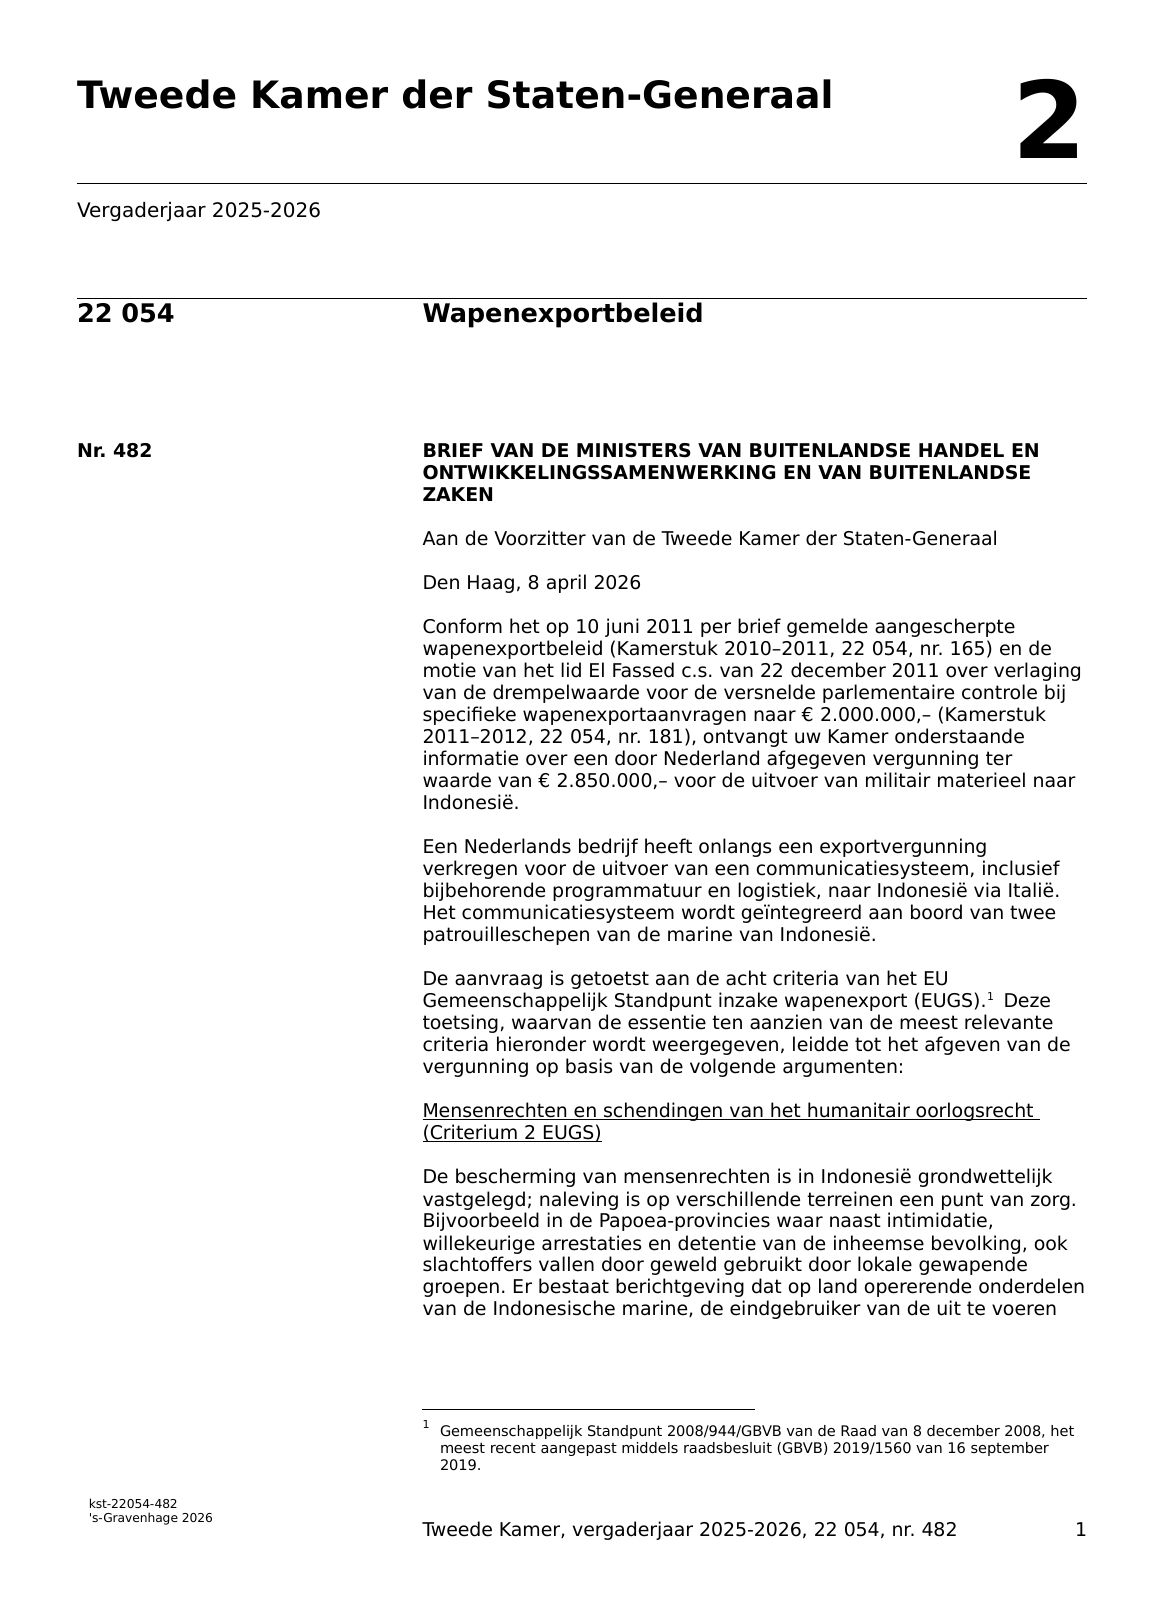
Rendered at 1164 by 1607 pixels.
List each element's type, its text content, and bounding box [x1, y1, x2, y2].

text De aanvraag is getoetst aan de acht criteria van het EU Gemeenschappelijk Standpunt inzake wapenexport (EUGS). Deze toetsing, waarvan de essentie ten aanzien van de meest relevante criteria hieronder wordt weergegeven, leidde tot het afgeven van de vergunning op basis van de volgende argumenten: [422, 968, 1087, 1078]
text 's-Gravenhage 2026 [88, 1511, 323, 1525]
text Gemeenschappelijk Standpunt 2008/944/GBVB van de Raad van 8 december 2008, het meest recent aangepast middels raadsbesluit (GBVB) 2019/1560 van 16 september 2019. [422, 1418, 1087, 1474]
text De bescherming van mensenrechten is in Indonesië grondwettelijk vastgelegd; naleving is op verschillende terreinen een punt van zorg. Bijvoorbeeld in de Papoea-provincies waar naast intimidatie, willekeurige arrestaties en detentie van de inheemse bevolking, ook slachtoffers vallen door geweld gebruikt door lokale gewapende groepen. Er bestaat berichtgeving dat op land opererende onderdelen van de Indonesische marine, de eindgebruiker van de uit te voeren [422, 1166, 1087, 1320]
text Den Haag, 8 april 2026 [422, 572, 1087, 594]
table_header 2 [886, 59, 1087, 183]
subtitle 22 054 Wapenexportbeleid [77, 299, 1087, 329]
table_header Tweede Kamer der Staten-Generaal [77, 59, 886, 183]
text Aan de Voorzitter van de Tweede Kamer der Staten-Generaal [422, 528, 1087, 550]
table_cell Vergaderjaar 2025-2026 [77, 184, 1087, 298]
subtitle Mensenrechten en schendingen van het humanitair oorlogsrecht (Criterium 2 EUGS) [422, 1100, 1087, 1144]
subtitle Nr. 482 BRIEF VAN DE MINISTERS VAN BUITENLANDSE HANDEL EN ONTWIKKELINGSSAMENWERKING EN VAN BUITENLANDSE ZAKEN [77, 440, 1087, 506]
text Een Nederlands bedrijf heeft onlangs een exportvergunning verkregen voor de uitvoer van een communicatiesysteem, inclusief bijbehorende programmatuur en logistiek, naar Indonesië via Italië. Het communicatiesysteem wordt geïntegreerd aan boord van twee patrouilleschepen van de marine van Indonesië. [422, 836, 1087, 946]
text kst-22054-482 [88, 1497, 323, 1511]
text Conform het op 10 juni 2011 per brief gemelde aangescherpte wapenexportbeleid (Kamerstuk 2010–2011, 22 054, nr. 165) en de motie van het lid El Fassed c.s. van 22 december 2011 over verlaging van de drempelwaarde voor de versnelde parlementaire controle bij specifieke wapenexportaanvragen naar € 2.000.000,– (Kamerstuk 2011–2012, 22 054, nr. 181), ontvangt uw Kamer onderstaande informatie over een door Nederland afgegeven vergunning ter waarde van € 2.850.000,– voor de uitvoer van militair materieel naar Indonesië. [422, 616, 1087, 814]
